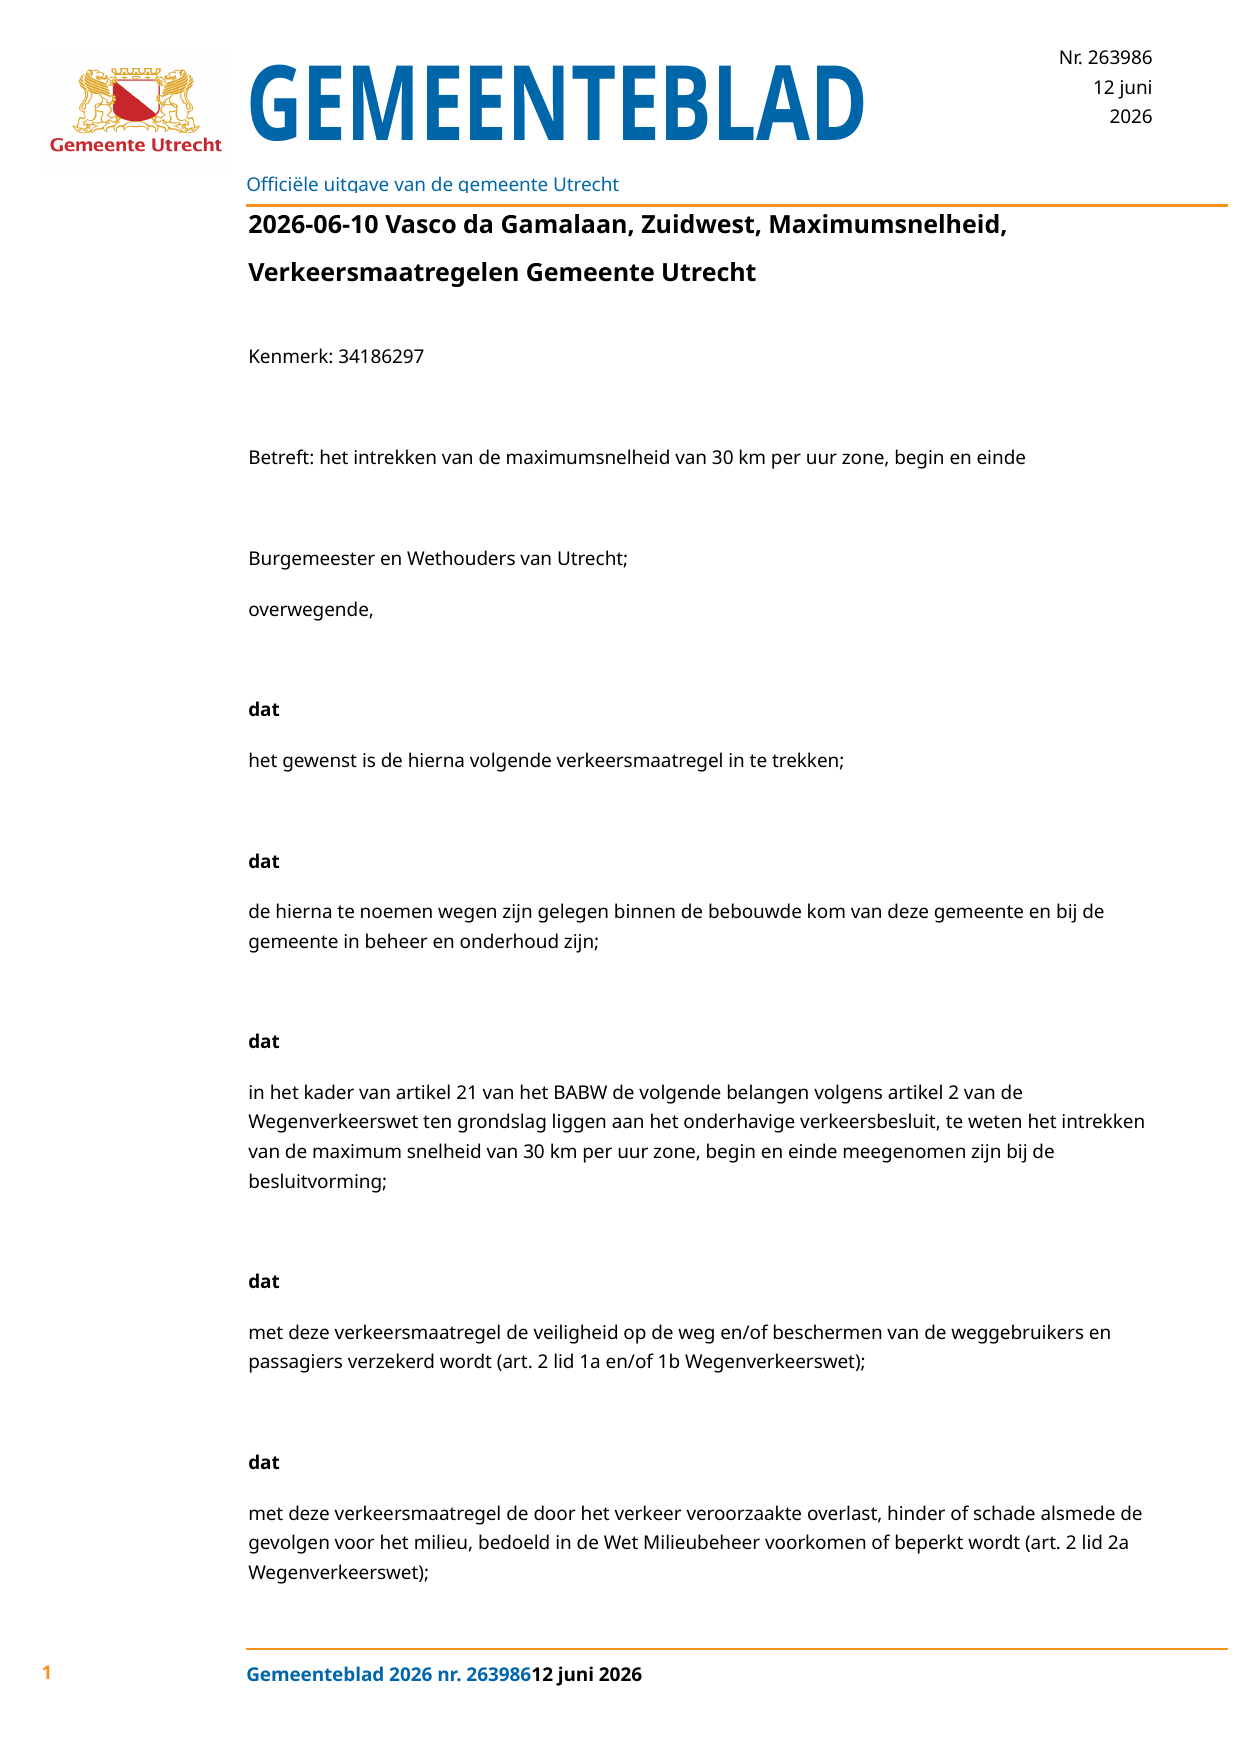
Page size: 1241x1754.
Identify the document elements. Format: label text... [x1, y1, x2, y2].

text overwegende, [248, 596, 1152, 621]
text dat [248, 848, 1152, 873]
text in het kader van artikel 21 van het BABW de volgende belangen volgens artikel 2 van de Wegenverkeerswet ten grondslag liggen aan het onderhavige verkeersbesluit, te weten het intrekken van de maximum snelheid van 30 km per uur zone, begin en einde meegenomen zijn bij de besluitvorming; [248, 1079, 1152, 1193]
text dat [248, 1269, 1152, 1294]
text Kenmerk: 34186297 [248, 344, 1152, 369]
text met deze verkeersmaatregel de door het verkeer veroorzaakte overlast, hinder of schade alsmede de gevolgen voor het milieu, bedoeld in de Wet Milieubeheer voorkomen of beperkt wordt (art. 2 lid 2a Wegenverkeerswet); [248, 1500, 1152, 1585]
text 2026-06-10 Vasco da Gamalaan, Zuidwest, Maximumsnelheid, Verkeersmaatregelen Gemeente Utrecht [248, 207, 1152, 288]
text dat [248, 1449, 1152, 1475]
text dat [248, 697, 1152, 722]
text met deze verkeersmaatregel de veiligheid op de weg en/of beschermen van de weggebruikers en passagiers verzekerd wordt (art. 2 lid 1a en/of 1b Wegenverkeerswet); [248, 1319, 1152, 1374]
text dat [248, 1029, 1152, 1054]
picture [41, 47, 231, 172]
text de hierna te noemen wegen zijn gelegen binnen de bebouwde kom van deze gemeente en bij de gemeente in beheer en onderhoud zijn; [248, 898, 1152, 953]
text Betreft: het intrekken van de maximumsnelheid van 30 km per uur zone, begin en einde [248, 444, 1152, 470]
text Burgemeester en Wethouders van Utrecht; [248, 545, 1152, 571]
text het gewenst is de hierna volgende verkeersmaatregel in te trekken; [248, 747, 1152, 773]
